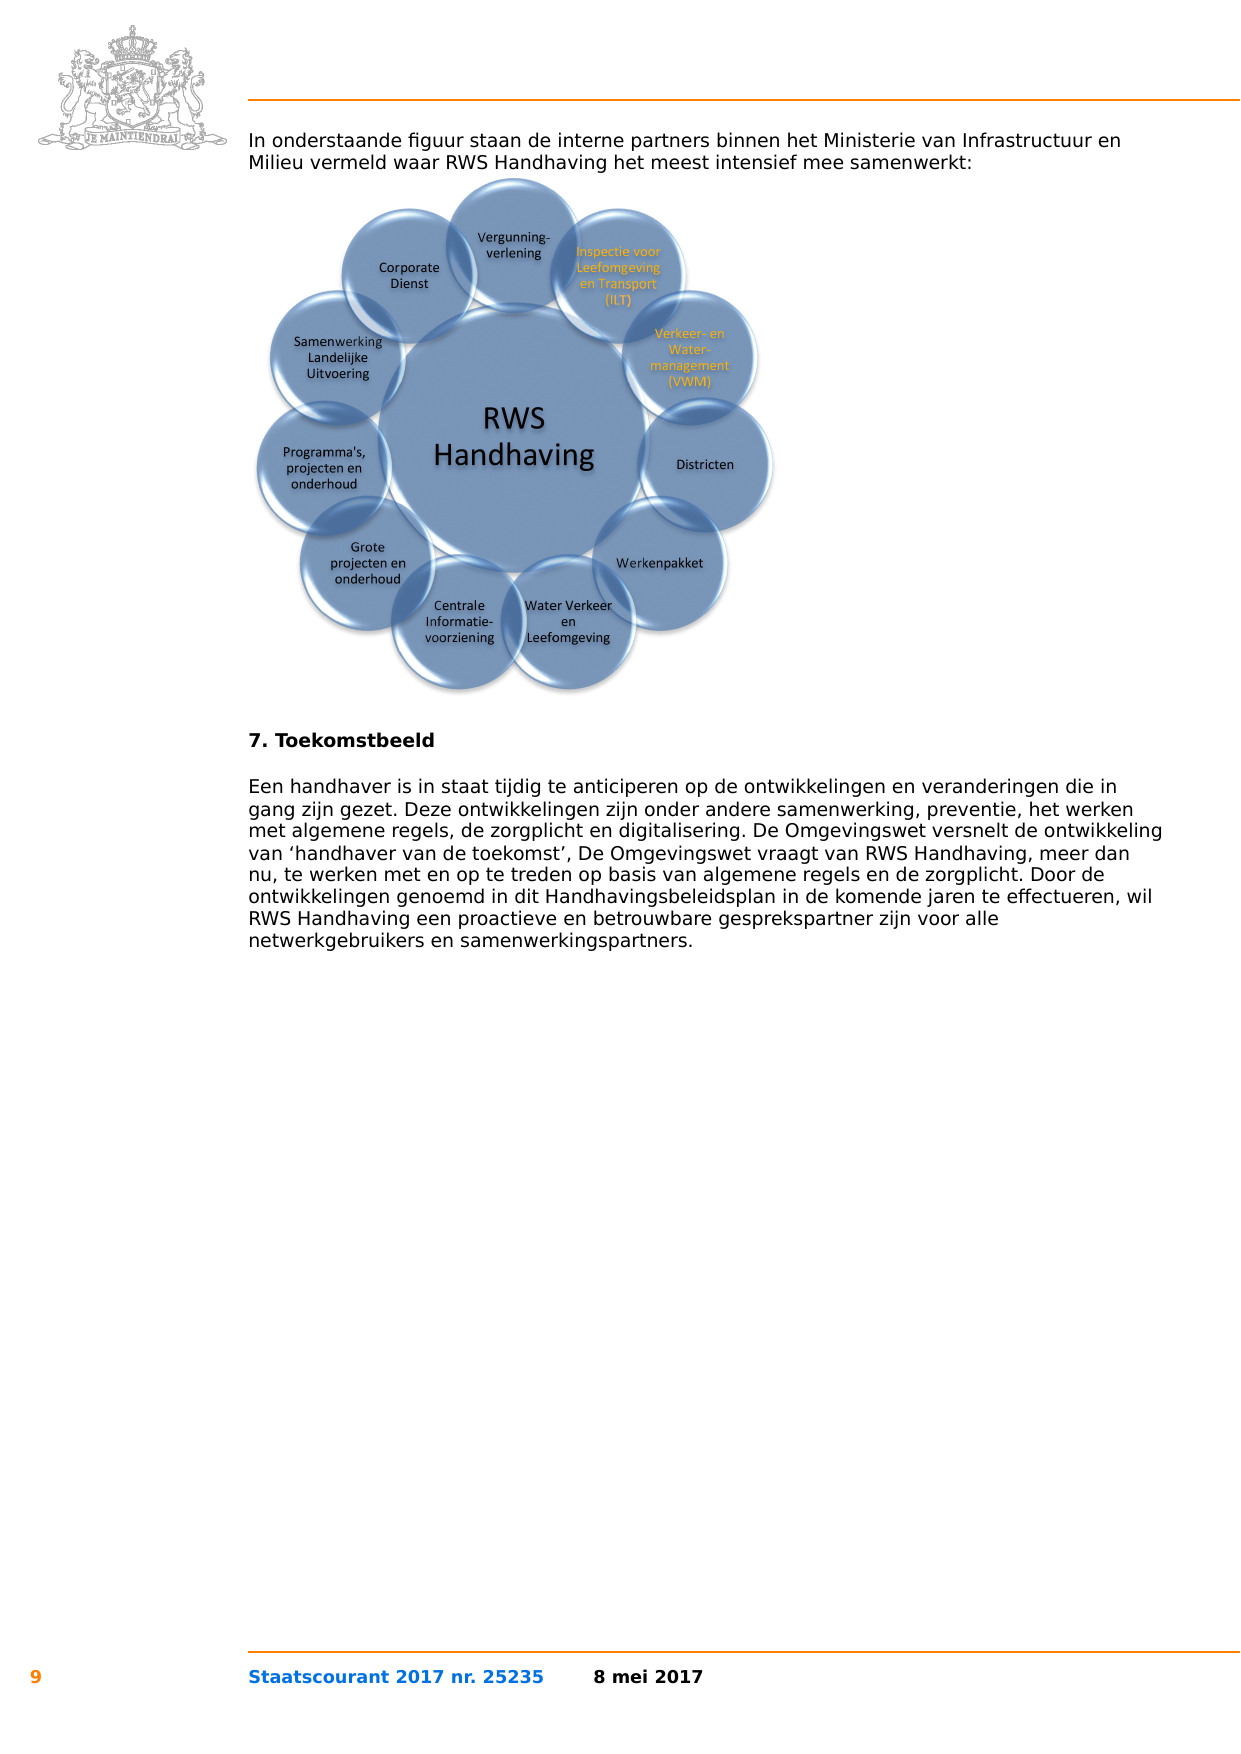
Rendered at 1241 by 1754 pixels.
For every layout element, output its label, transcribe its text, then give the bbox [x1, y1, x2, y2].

picture [38, 25, 227, 150]
text In onderstaande figuur staan de interne partners binnen het Ministerie van Infrastructuur en Milieu vermeld waar RWS Handhaving het meest intensief mee samenwerkt: [248, 130, 1163, 699]
text Een handhaver is in staat tijdig te anticiperen op de ontwikkelingen en veranderingen die in gang zijn gezet. Deze ontwikkelingen zijn onder andere samenwerking, preventie, het werken met algemene regels, de zorgplicht en digitalisering. De Omgevingswet versnelt de ontwikkeling van ‘handhaver van de toekomst’, De Omgevingswet vraagt van RWS Handhaving, meer dan nu, te werken met en op te treden op basis van algemene regels en de zorgplicht. Door de ontwikkelingen genoemd in dit Handhavingsbeleidsplan in de komende jaren te effectueren, wil RWS Handhaving een proactieve en betrouwbare gesprekspartner zijn voor alle netwerkgebruikers en samenwerkingspartners. [248, 776, 1163, 952]
subtitle 7. Toekomstbeeld [248, 729, 1163, 751]
picture [248, 173, 780, 700]
